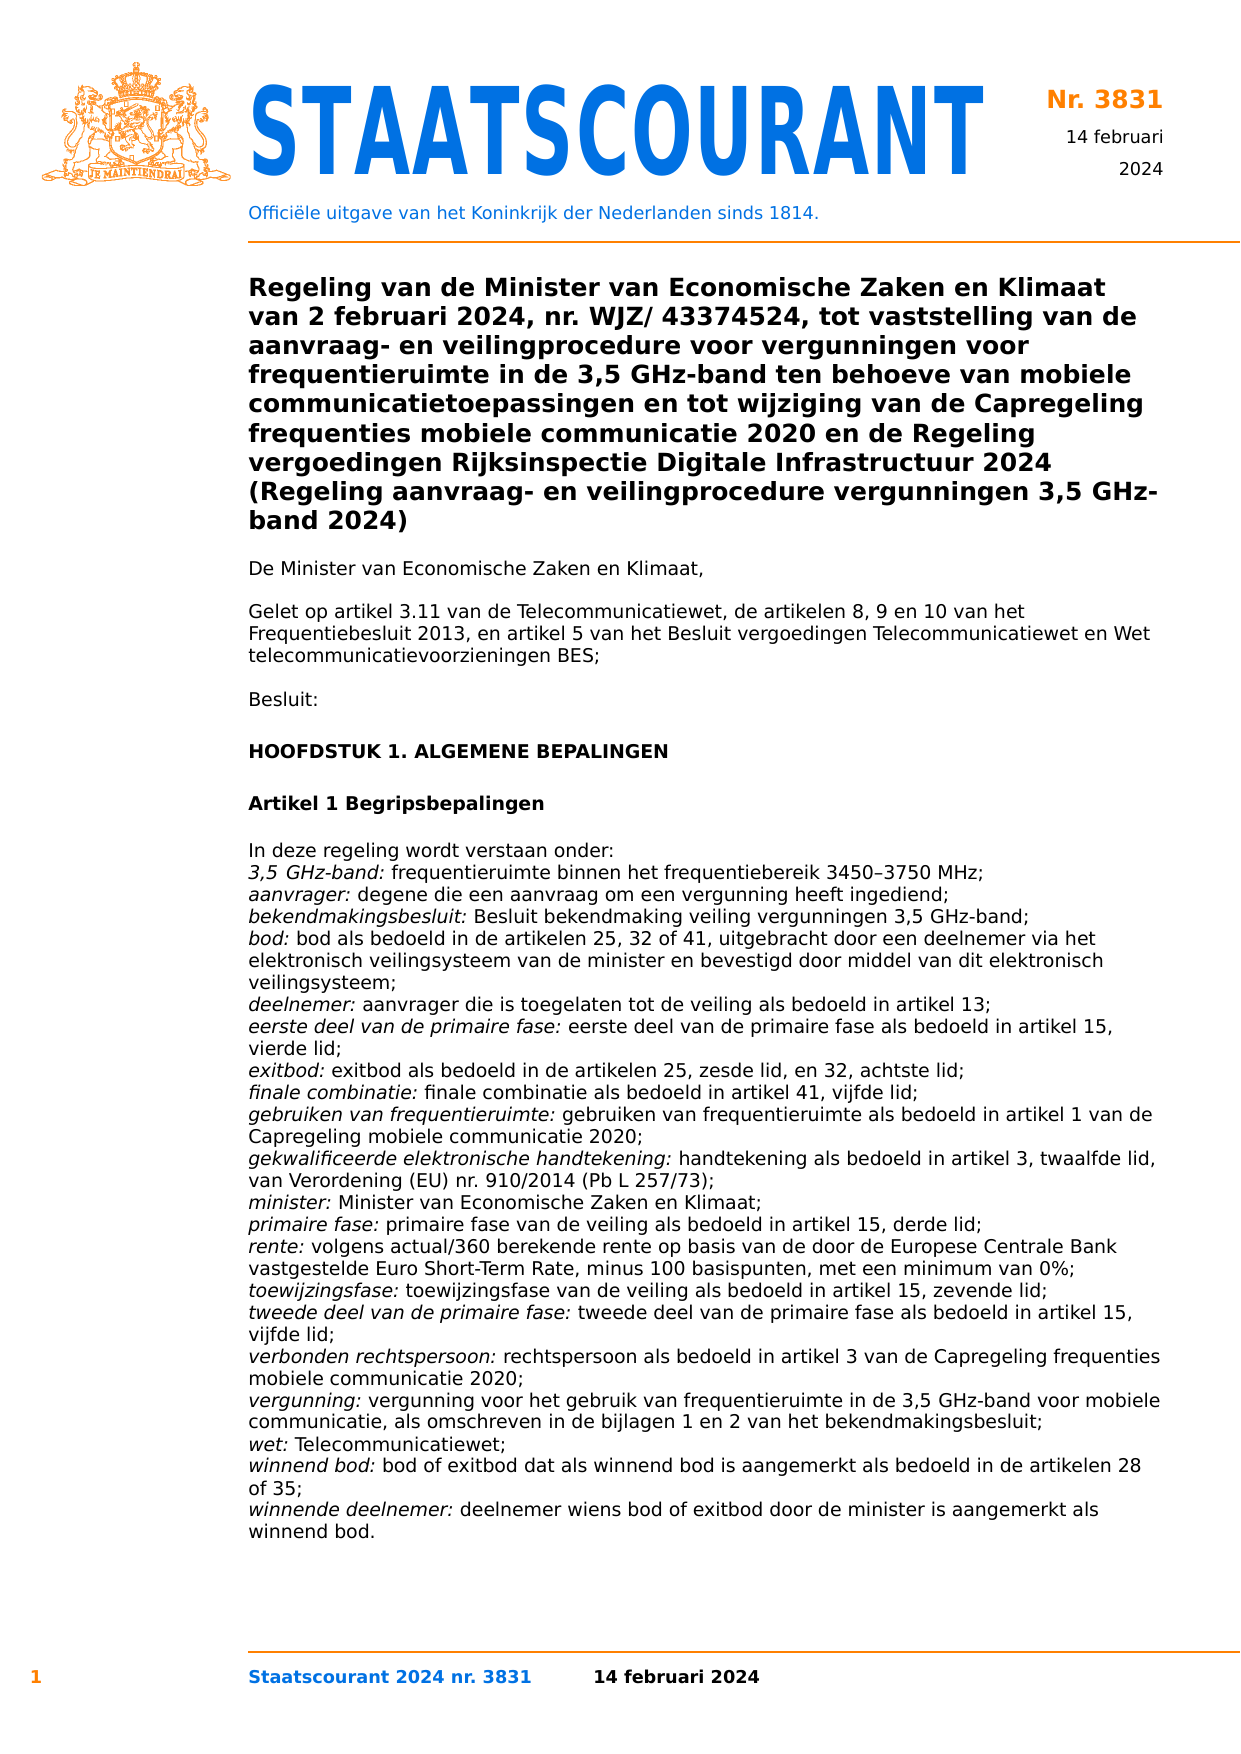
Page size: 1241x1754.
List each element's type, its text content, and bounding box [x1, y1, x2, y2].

table_header Nr. 3831 [998, 62, 1240, 121]
table_cell 2024 [998, 153, 1240, 203]
text primaire fase: primaire fase van de veiling als bedoeld in artikel 15, derde lid; [248, 1214, 1163, 1236]
subtitle Regeling van de Minister van Economische Zaken en Klimaat van 2 februari 2024, nr. WJZ/ 43374524, tot vaststelling van de aanvraag- en veilingprocedure voor vergunningen voor frequentieruimte in de 3,5 GHz-band ten behoeve van mobiele communicatietoepassingen en tot wijziging van de Capregeling frequenties mobiele communicatie 2020 en de Regeling vergoedingen Rijksinspectie Digitale Infrastructuur 2024 (Regeling aanvraag- en veilingprocedure vergunningen 3,5 GHz-band 2024) [248, 273, 1163, 536]
text gebruiken van frequentieruimte: gebruiken van frequentieruimte als bedoeld in artikel 1 van de Capregeling mobiele communicatie 2020; [248, 1104, 1163, 1148]
table_header STAATSCOURANT [248, 62, 998, 203]
table_header [25, 62, 248, 241]
text minister: Minister van Economische Zaken en Klimaat; [248, 1192, 1163, 1214]
text De Minister van Economische Zaken en Klimaat, [248, 557, 1163, 579]
text vergunning: vergunning voor het gebruik van frequentieruimte in de 3,5 GHz-band voor mobiele communicatie, als omschreven in de bijlagen 1 en 2 van het bekendmakingsbesluit; [248, 1389, 1163, 1433]
text bekendmakingsbesluit: Besluit bekendmaking veiling vergunningen 3,5 GHz-band; [248, 906, 1163, 928]
table_cell Officiële uitgave van het Koninkrijk der Nederlanden sinds 1814. [248, 203, 1240, 241]
table_cell 14 februari [998, 121, 1240, 153]
text rente: volgens actual/360 berekende rente op basis van de door de Europese Centrale Bank vastgestelde Euro Short-Term Rate, minus 100 basispunten, met een minimum van 0%; [248, 1236, 1163, 1279]
text gekwalificeerde elektronische handtekening: handtekening als bedoeld in artikel 3, twaalfde lid, van Verordening (EU) nr. 910/2014 (Pb L 257/73); [248, 1148, 1163, 1192]
text aanvrager: degene die een aanvraag om een vergunning heeft ingediend; [248, 884, 1163, 906]
text 3,5 GHz-band: frequentieruimte binnen het frequentiebereik 3450–3750 MHz; [248, 862, 1163, 884]
text exitbod: exitbod als bedoeld in de artikelen 25, zesde lid, en 32, achtste lid; [248, 1060, 1163, 1082]
text Gelet op artikel 3.11 van de Telecommunicatiewet, de artikelen 8, 9 en 10 van het Frequentiebesluit 2013, en artikel 5 van het Besluit vergoedingen Telecommunicatiewet en Wet telecommunicatievoorzieningen BES; [248, 601, 1163, 667]
subtitle HOOFDSTUK 1. ALGEMENE BEPALINGEN [248, 741, 1163, 763]
text Besluit: [248, 689, 1163, 711]
text deelnemer: aanvrager die is toegelaten tot de veiling als bedoeld in artikel 13; [248, 994, 1163, 1016]
text toewijzingsfase: toewijzingsfase van de veiling als bedoeld in artikel 15, zevende lid; [248, 1279, 1163, 1302]
text wet: Telecommunicatiewet; [248, 1433, 1163, 1455]
text bod: bod als bedoeld in de artikelen 25, 32 of 41, uitgebracht door een deelnemer via het elektronisch veilingsysteem van de minister en bevestigd door middel van dit elektronisch veilingsysteem; [248, 928, 1163, 994]
subtitle Artikel 1 Begripsbepalingen [248, 793, 1163, 815]
text winnend bod: bod of exitbod dat als winnend bod is aangemerkt als bedoeld in de artikelen 28 of 35; [248, 1455, 1163, 1499]
text winnende deelnemer: deelnemer wiens bod of exitbod door de minister is aangemerkt als winnend bod. [248, 1499, 1163, 1543]
text verbonden rechtspersoon: rechtspersoon als bedoeld in artikel 3 van de Capregeling frequenties mobiele communicatie 2020; [248, 1346, 1163, 1389]
text eerste deel van de primaire fase: eerste deel van de primaire fase als bedoeld in artikel 15, vierde lid; [248, 1016, 1163, 1060]
text finale combinatie: finale combinatie als bedoeld in artikel 41, vijfde lid; [248, 1082, 1163, 1104]
text In deze regeling wordt verstaan onder: [248, 840, 1163, 862]
text tweede deel van de primaire fase: tweede deel van de primaire fase als bedoeld in artikel 15, vijfde lid; [248, 1302, 1163, 1346]
picture [41, 62, 231, 186]
